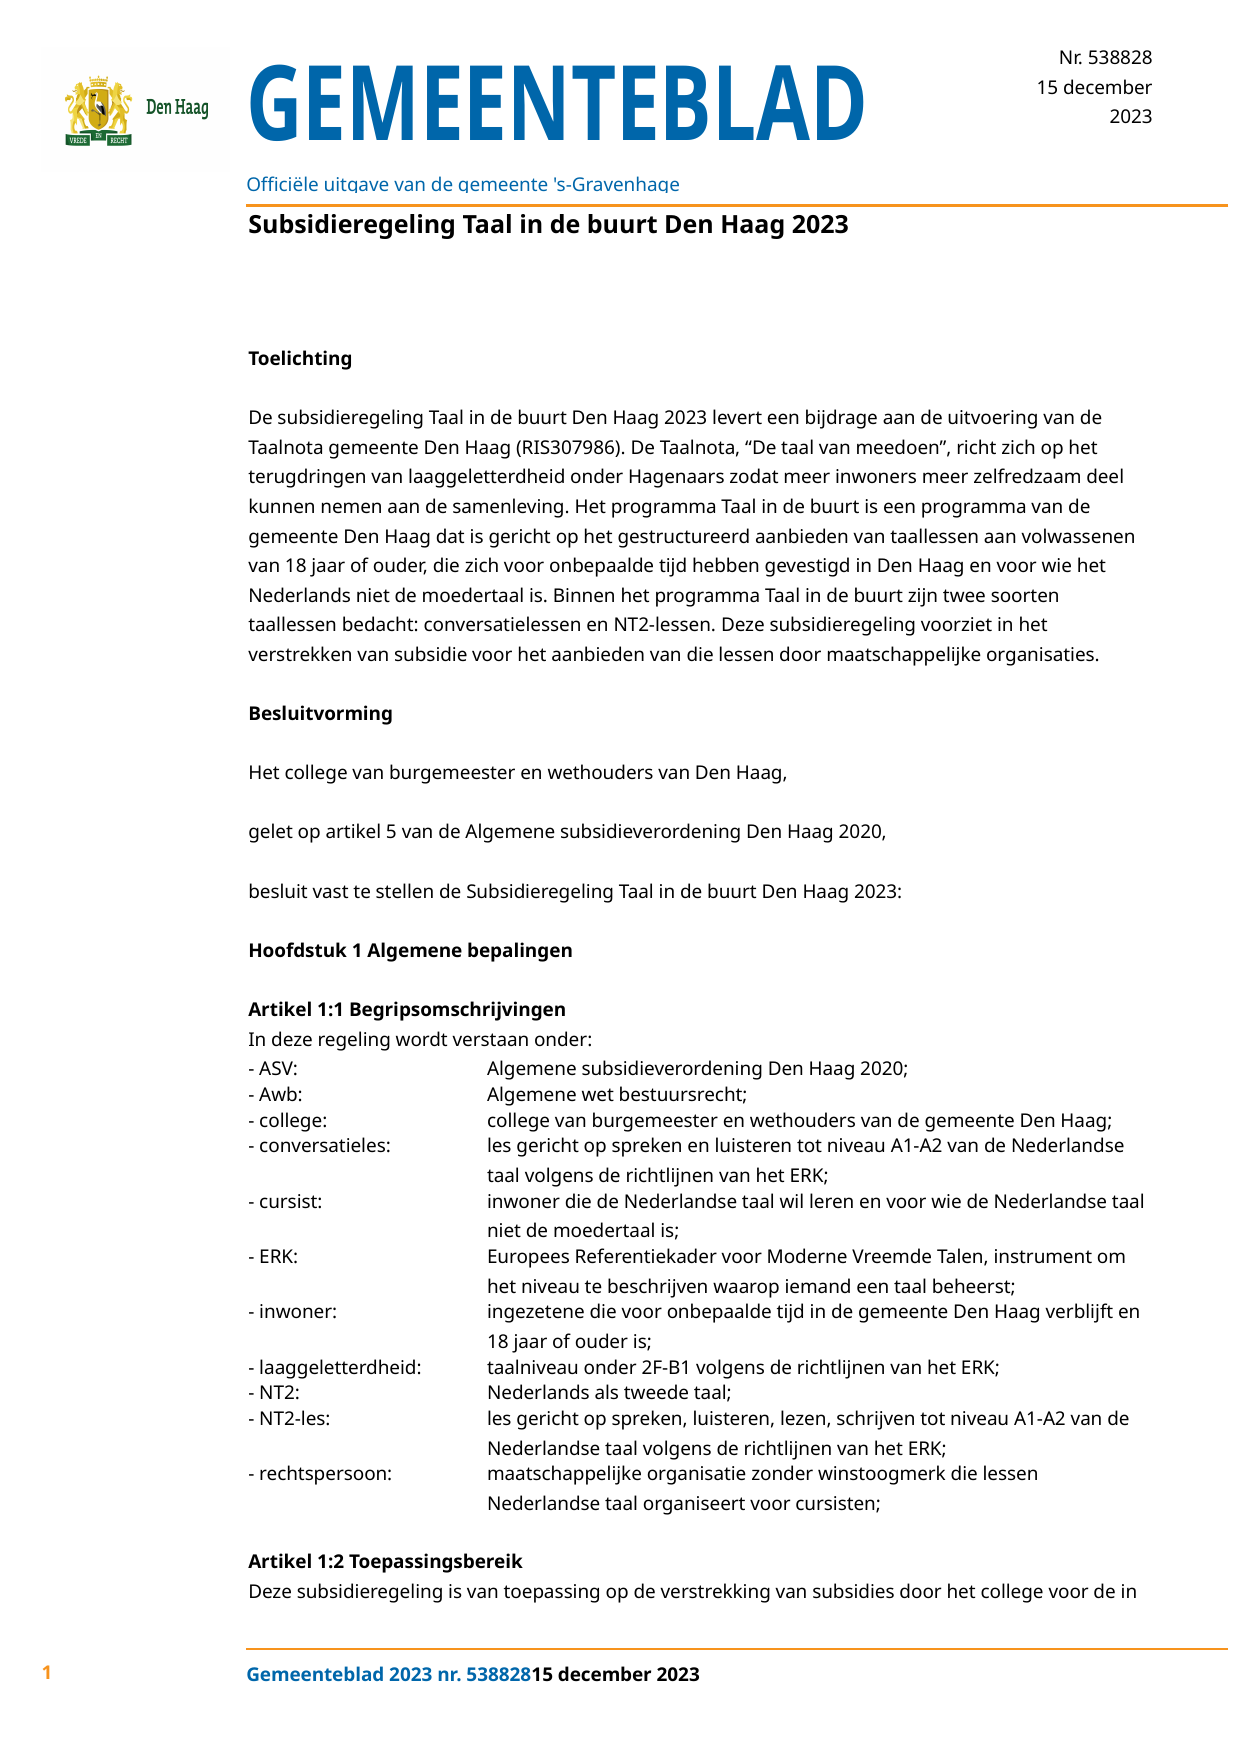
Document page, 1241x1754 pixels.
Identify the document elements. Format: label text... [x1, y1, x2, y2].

text Subsidieregeling Taal in de buurt Den Haag 2023 [248, 207, 1152, 241]
table_cell taalniveau onder 2F-B1 volgens de richtlijnen van het ERK; [487, 1354, 1152, 1379]
table_cell - cursist: [248, 1188, 487, 1243]
table_cell - Awb: [248, 1081, 487, 1107]
table_cell les gericht op spreken, luisteren, lezen, schrijven tot niveau A1-A2 van de Nederlandse taal volgens de richtlijnen van het ERK; [487, 1405, 1152, 1461]
table_cell - conversatieles: [248, 1133, 487, 1188]
table_cell - college: [248, 1107, 487, 1133]
text Artikel 1:1 Begripsomschrijvingen [248, 996, 1152, 1022]
table_cell les gericht op spreken en luisteren tot niveau A1-A2 van de Nederlandse taal volgens de richtlijnen van het ERK; [487, 1133, 1152, 1188]
table_cell - NT2-les: [248, 1405, 487, 1461]
text Hoofdstuk 1 Algemene bepalingen [248, 937, 1152, 963]
text Toelichting [248, 345, 1152, 371]
text Deze subsidieregeling is van toepassing op de verstrekking van subsidies door het college voor de in [248, 1578, 1152, 1604]
table_cell - ERK: [248, 1243, 487, 1298]
table_cell maatschappelijke organisatie zonder winstoogmerk die lessen Nederlandse taal organiseert voor cursisten; [487, 1461, 1152, 1516]
table_header Algemene subsidieverordening Den Haag 2020; [487, 1055, 1152, 1081]
table_cell - NT2: [248, 1380, 487, 1405]
table_cell ingezetene die voor onbepaalde tijd in de gemeente Den Haag verblijft en 18 jaar of ouder is; [487, 1299, 1152, 1354]
picture [41, 47, 231, 172]
table_cell Nederlands als tweede taal; [487, 1380, 1152, 1405]
table_cell - inwoner: [248, 1299, 487, 1354]
table_cell Algemene wet bestuursrecht; [487, 1081, 1152, 1107]
text Het college van burgemeester en wethouders van Den Haag, [248, 759, 1152, 785]
text Artikel 1:2 Toepassingsbereik [248, 1549, 1152, 1574]
table_cell college van burgemeester en wethouders van de gemeente Den Haag; [487, 1107, 1152, 1133]
text gelet op artikel 5 van de Algemene subsidieverordening Den Haag 2020, [248, 819, 1152, 844]
table_cell - rechtspersoon: [248, 1461, 487, 1516]
table_cell Europees Referentiekader voor Moderne Vreemde Talen, instrument om het niveau te beschrijven waarop iemand een taal beheerst; [487, 1243, 1152, 1298]
table_cell inwoner die de Nederlandse taal wil leren en voor wie de Nederlandse taal niet de moedertaal is; [487, 1188, 1152, 1243]
table_cell - laaggeletterdheid: [248, 1354, 487, 1379]
text Besluitvorming [248, 700, 1152, 726]
text In deze regeling wordt verstaan onder: [248, 1026, 1152, 1051]
table_header - ASV: [248, 1055, 487, 1081]
text De subsidieregeling Taal in de buurt Den Haag 2023 levert een bijdrage aan de uitvoering van de Taalnota gemeente Den Haag (RIS307986). De Taalnota, “De taal van meedoen”, richt zich op het terugdringen van laaggeletterdheid onder Hagenaars zodat meer inwoners meer zelfredzaam deel kunnen nemen aan de samenleving. Het programma Taal in de buurt is een programma van de gemeente Den Haag dat is gericht op het gestructureerd aanbieden van taallessen aan volwassenen van 18 jaar of ouder, die zich voor onbepaalde tijd hebben gevestigd in Den Haag en voor wie het Nederlands niet de moedertaal is. Binnen het programma Taal in de buurt zijn twee soorten taallessen bedacht: conversatielessen en NT2-lessen. Deze subsidieregeling voorziet in het verstrekken van subsidie voor het aanbieden van die lessen door maatschappelijke organisaties. [248, 404, 1152, 667]
text besluit vast te stellen de Subsidieregeling Taal in de buurt Den Haag 2023: [248, 878, 1152, 903]
